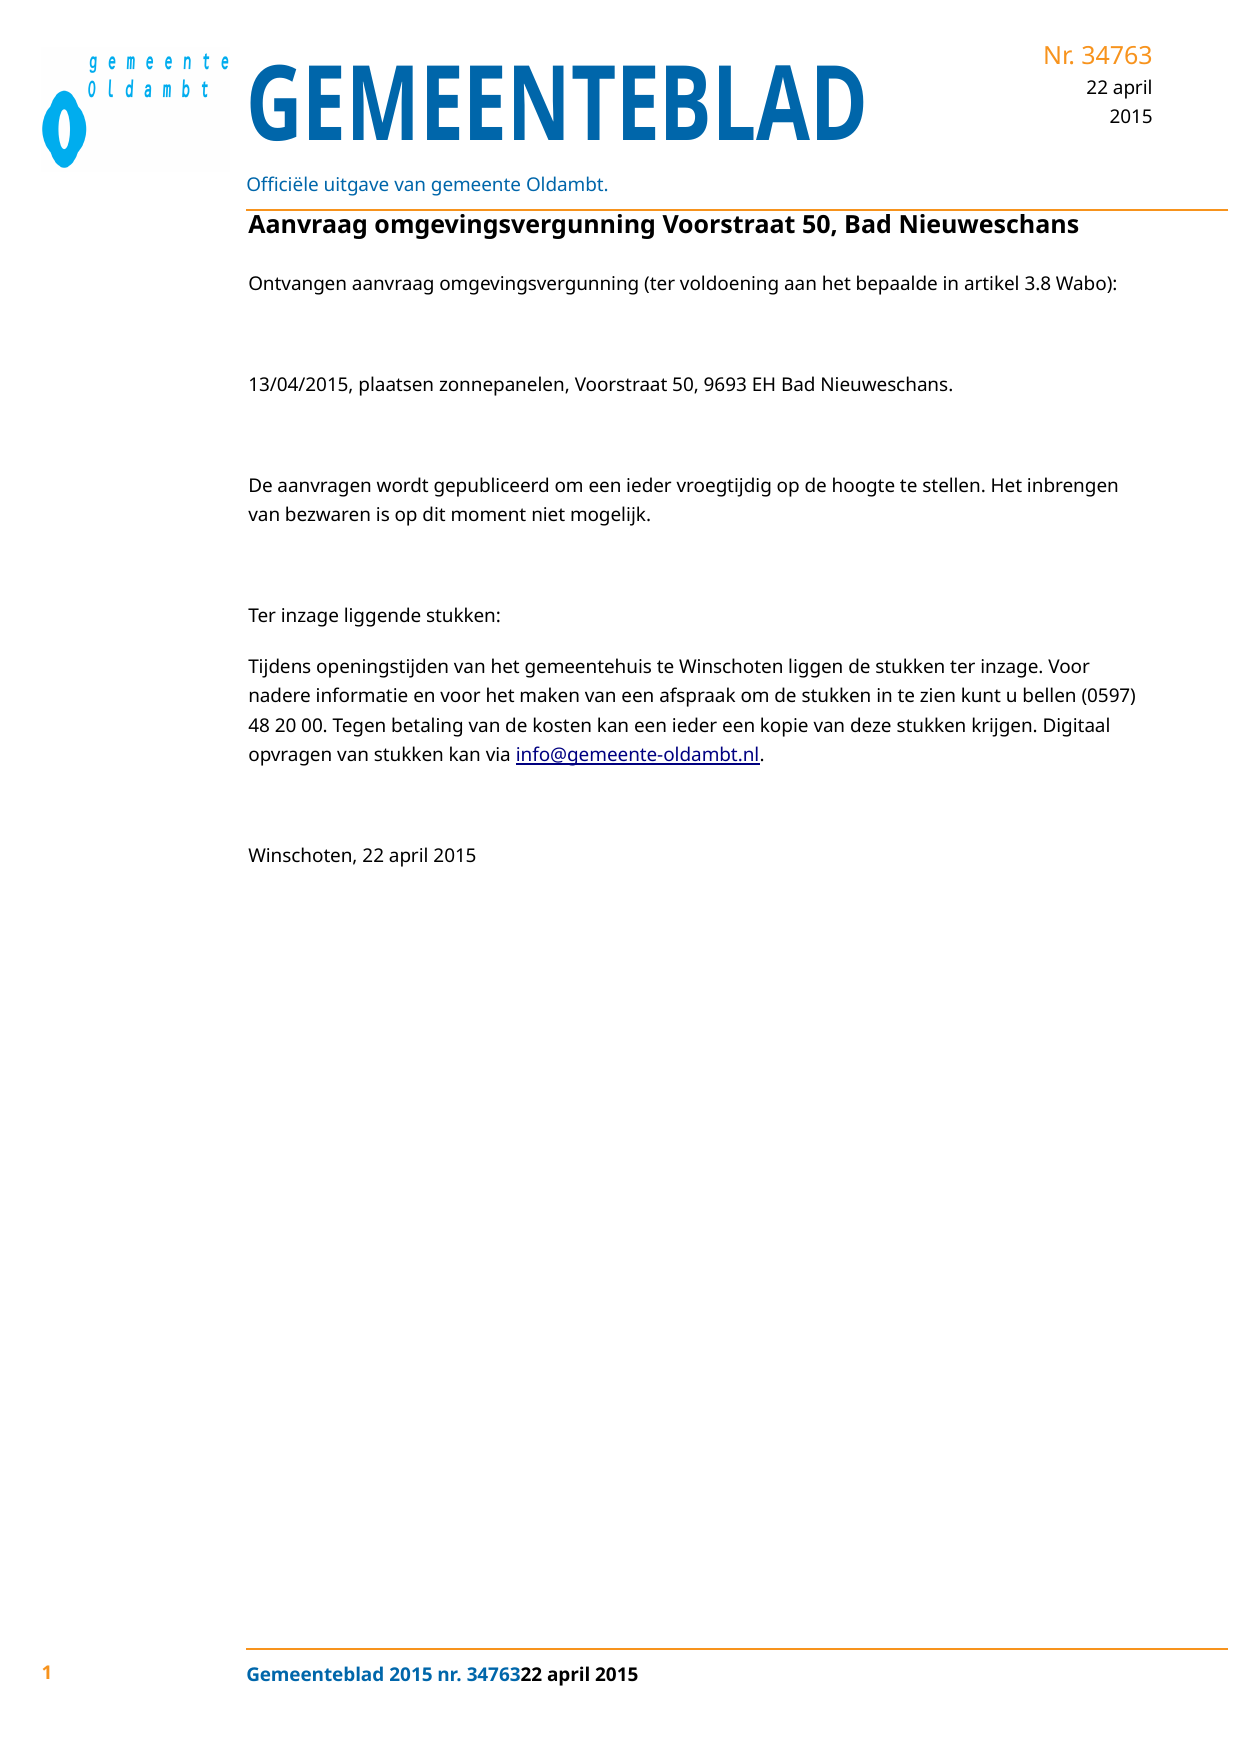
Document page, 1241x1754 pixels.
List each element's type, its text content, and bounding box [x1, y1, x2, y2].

text De aanvragen wordt gepubliceerd om een ieder vroegtijdig op de hoogte te stellen. Het inbrengen van bezwaren is op dit moment niet mogelijk. [248, 472, 1152, 527]
text Tijdens openingstijden van het gemeentehuis te Winschoten liggen de stukken ter inzage. Voor nadere informatie en voor het maken van een afspraak om de stukken in te zien kunt u bellen (0597) 48 20 00. Tegen betaling van de kosten kan een ieder een kopie van deze stukken krijgen. Digitaal opvragen van stukken kan via info@gemeente-oldambt.nl. [248, 653, 1152, 767]
text Ter inzage liggende stukken: [248, 602, 1152, 628]
text Winschoten, 22 april 2015 [248, 842, 1152, 868]
text Ontvangen aanvraag omgevingsvergunning (ter voldoening aan het bepaalde in artikel 3.8 Wabo): [248, 270, 1152, 296]
text 13/04/2015, plaatsen zonnepanelen, Voorstraat 50, 9693 EH Bad Nieuweschans. [248, 371, 1152, 397]
text Aanvraag omgevingsvergunning Voorstraat 50, Bad Nieuweschans [248, 211, 1152, 241]
picture [41, 47, 231, 172]
